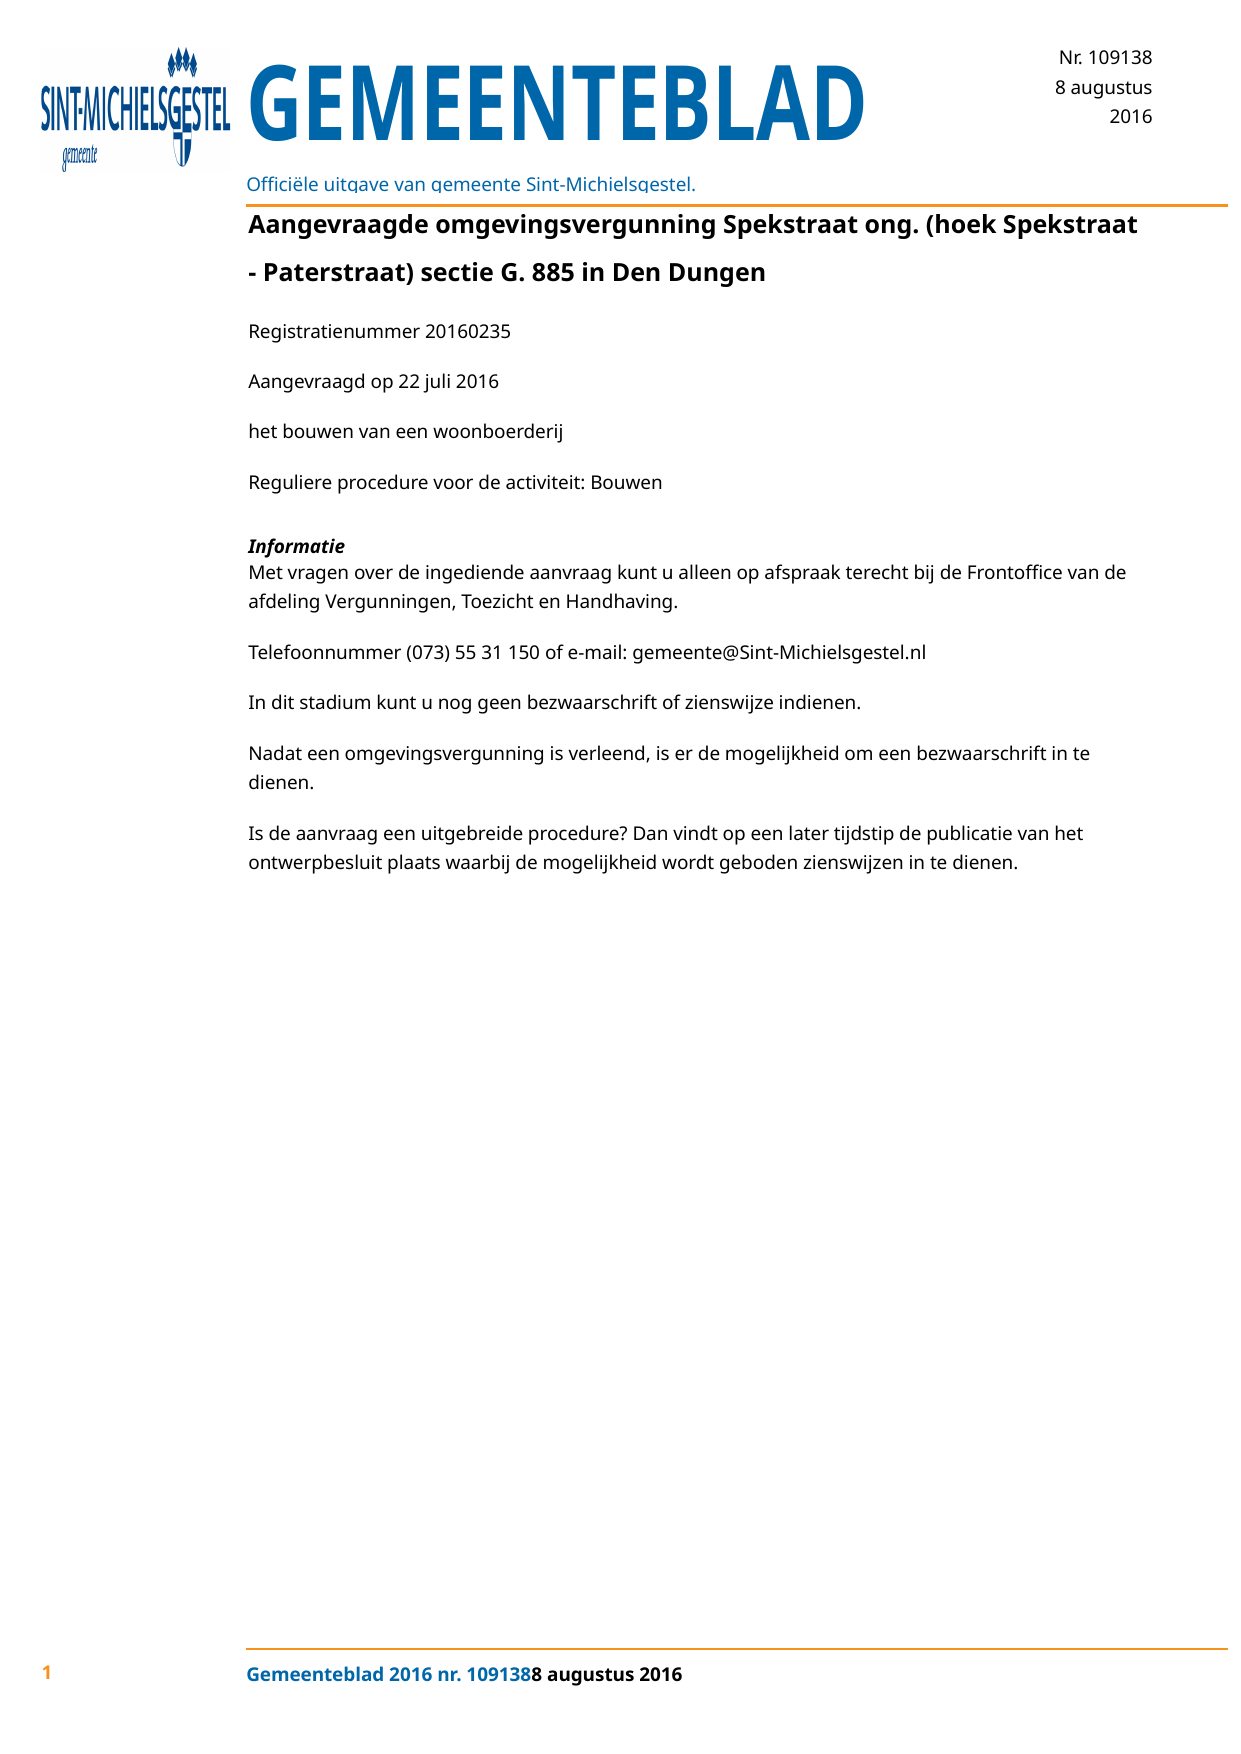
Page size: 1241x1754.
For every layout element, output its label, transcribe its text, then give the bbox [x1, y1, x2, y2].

text Telefoonnummer (073) 55 31 150 of e-mail: gemeente@Sint-Michielsgestel.nl [248, 639, 1152, 664]
text Met vragen over de ingediende aanvraag kunt u alleen op afspraak terecht bij de Frontoffice van de afdeling Vergunningen, Toezicht en Handhaving. [248, 559, 1152, 614]
text Informatie [248, 533, 1152, 559]
text Is de aanvraag een uitgebreide procedure? Dan vindt op een later tijdstip de publicatie van het ontwerpbesluit plaats waarbij de mogelijkheid wordt geboden zienswijzen in te dienen. [248, 820, 1152, 875]
text het bouwen van een woonboerderij [248, 419, 1152, 444]
text Registratienummer 20160235 [248, 318, 1152, 344]
text Nadat een omgevingsvergunning is verleend, is er de mogelijkheid om een bezwaarschrift in te dienen. [248, 740, 1152, 795]
text Reguliere procedure voor de activiteit: Bouwen [248, 469, 1152, 495]
text In dit stadium kunt u nog geen bezwaarschrift of zienswijze indienen. [248, 689, 1152, 715]
text Aangevraagde omgevingsvergunning Spekstraat ong. (hoek Spekstraat - Paterstraat) sectie G. 885 in Den Dungen [248, 207, 1152, 288]
picture [41, 47, 231, 172]
text Aangevraagd op 22 juli 2016 [248, 368, 1152, 394]
